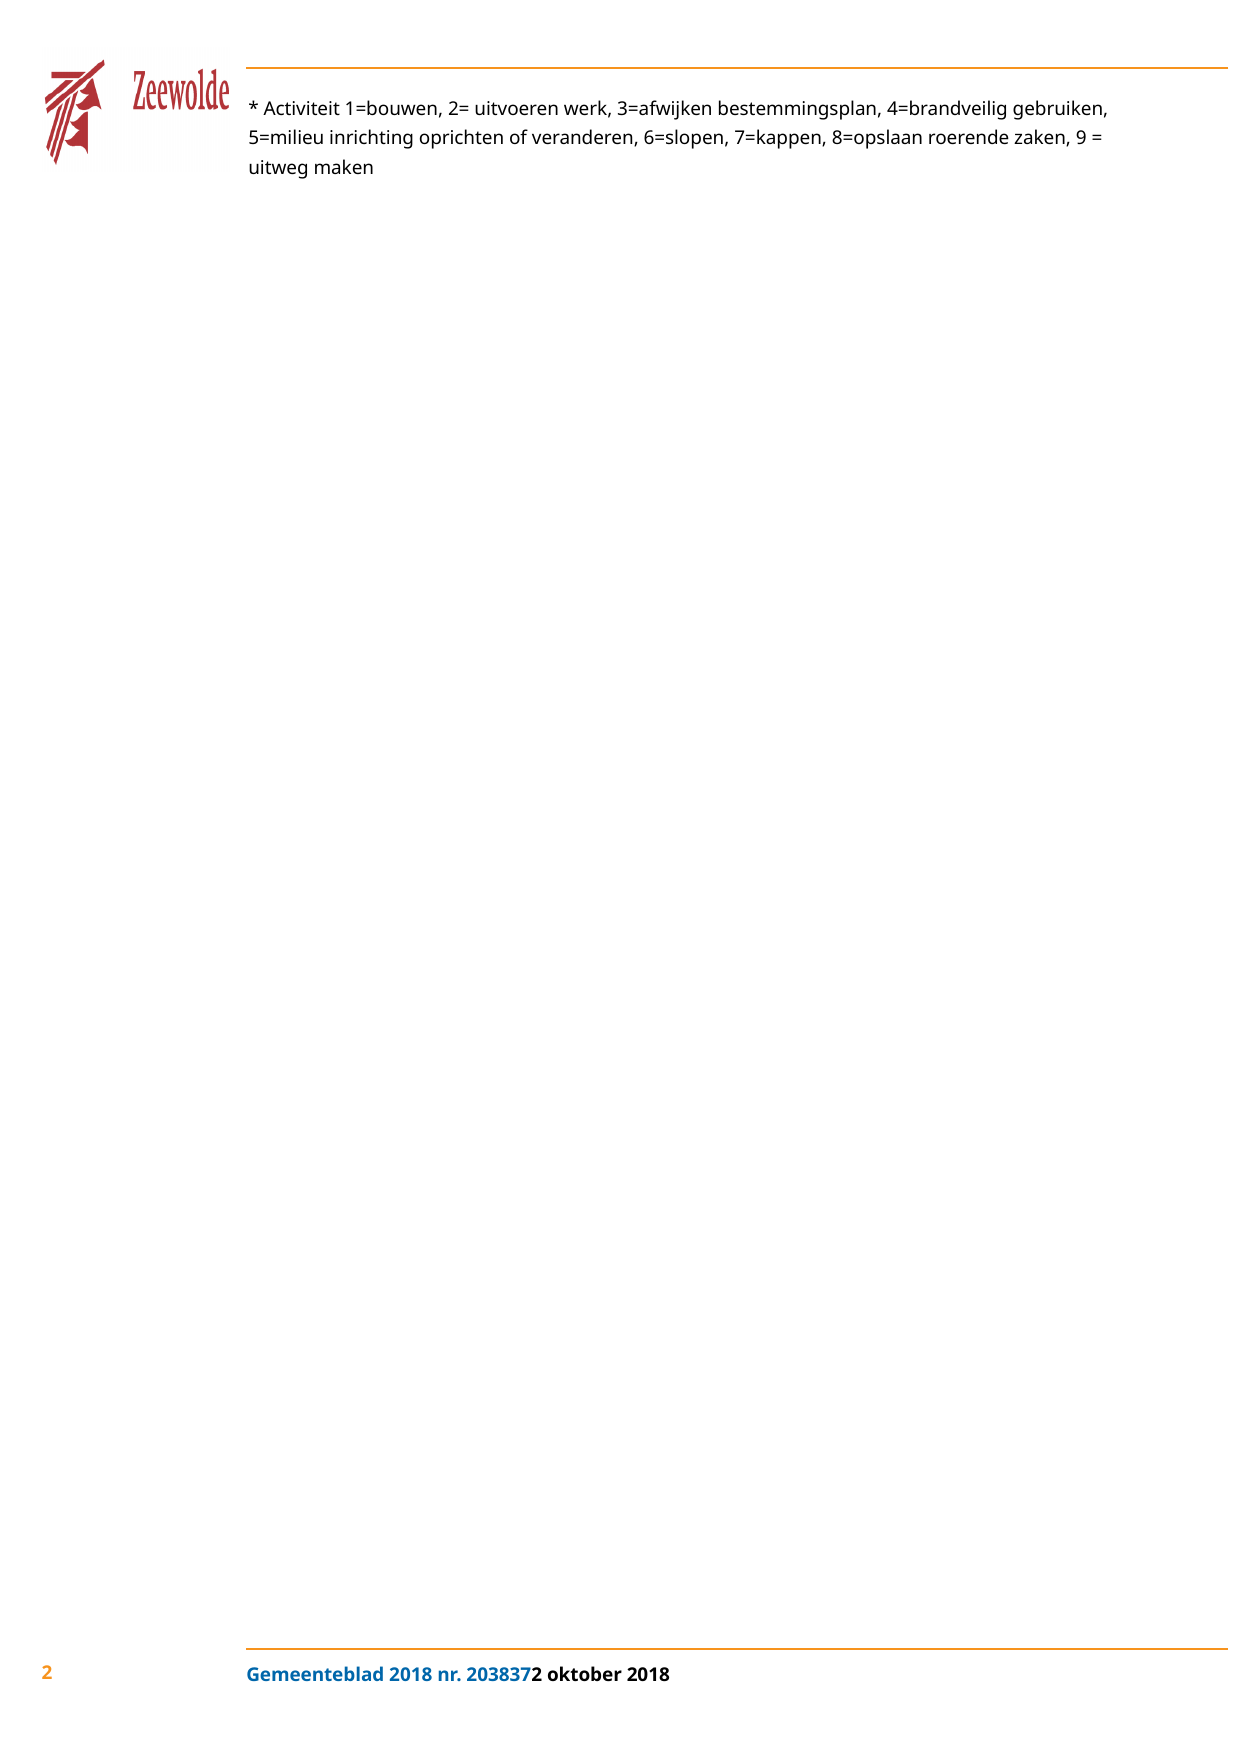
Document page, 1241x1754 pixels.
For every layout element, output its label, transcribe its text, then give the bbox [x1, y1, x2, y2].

text * Activiteit 1=bouwen, 2= uitvoeren werk, 3=afwijken bestemmingsplan, 4=brandveilig gebruiken, 5=milieu inrichting oprichten of veranderen, 6=slopen, 7=kappen, 8=opslaan roerende zaken, 9 = uitweg maken [248, 95, 1152, 180]
picture [41, 47, 231, 172]
